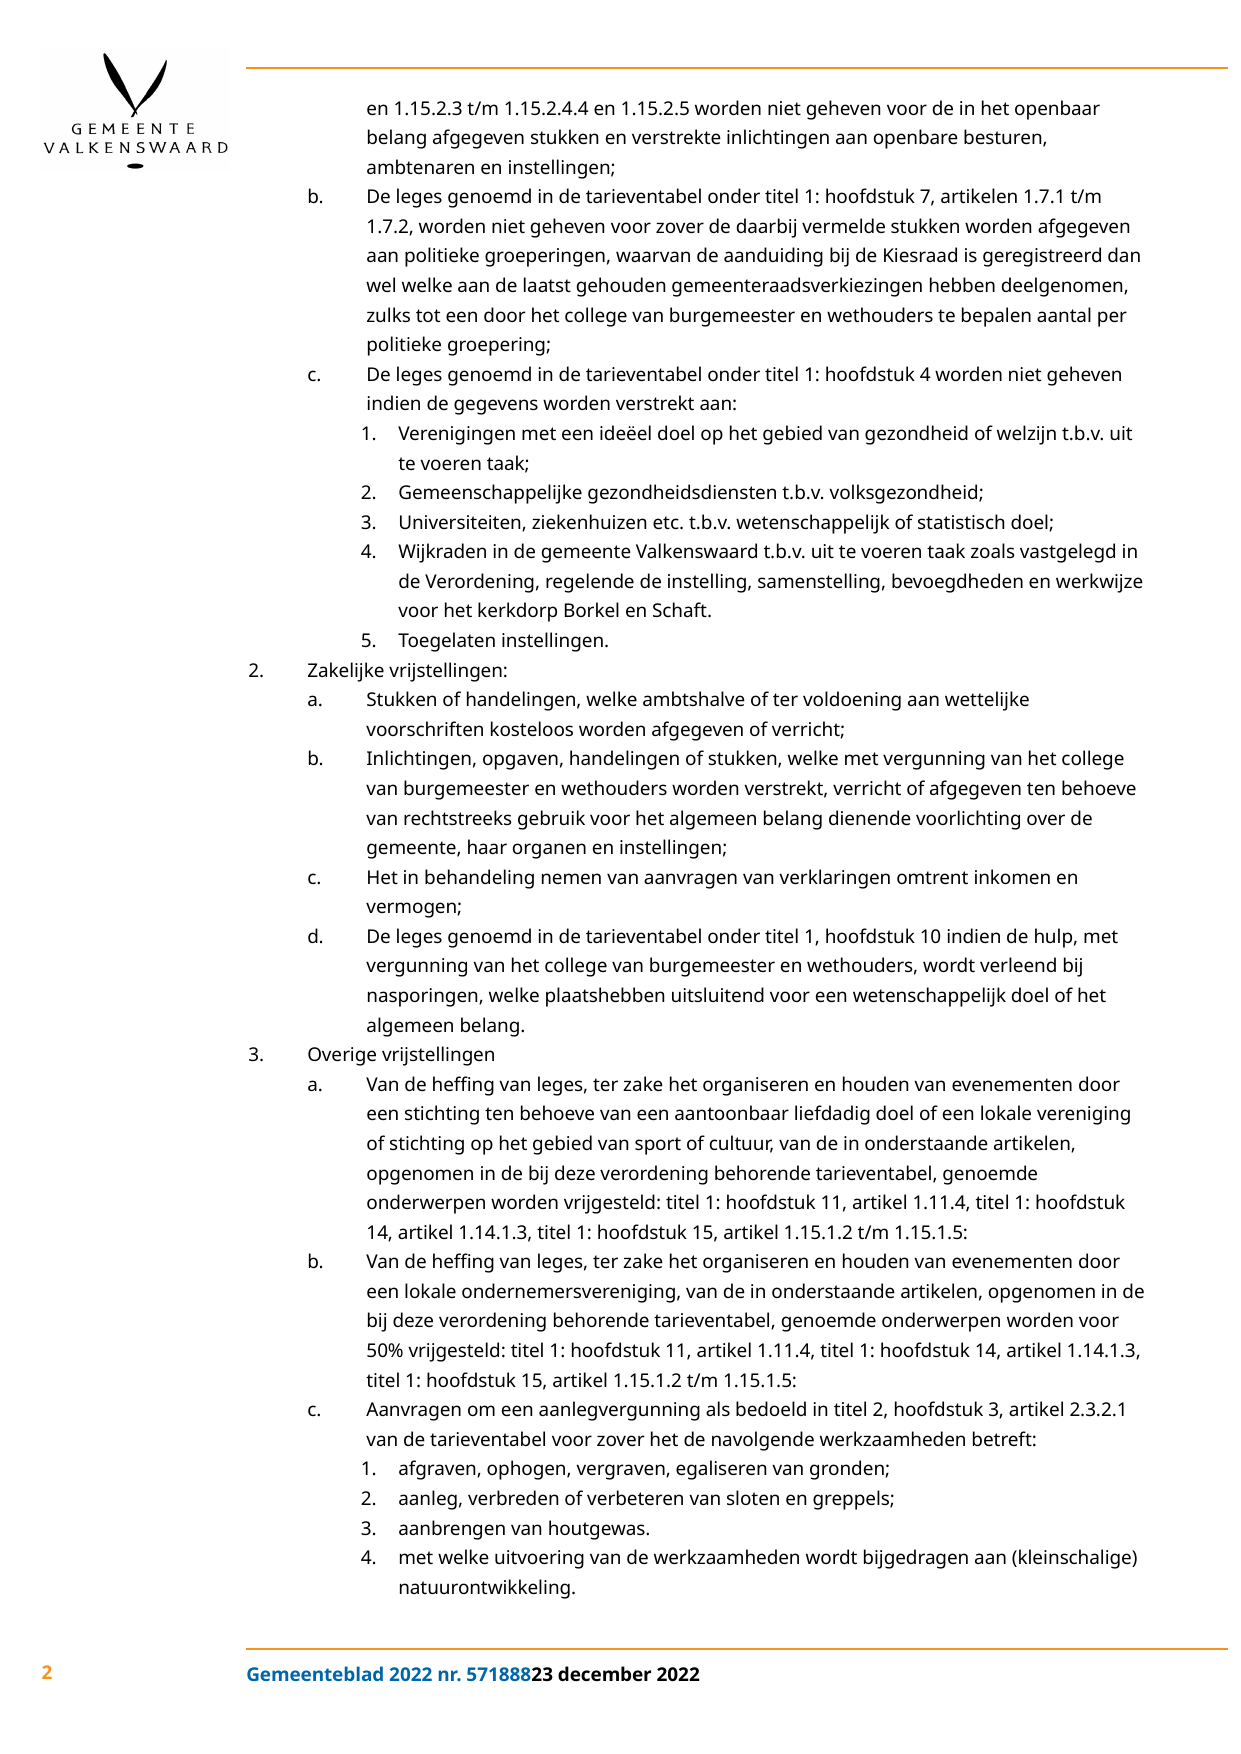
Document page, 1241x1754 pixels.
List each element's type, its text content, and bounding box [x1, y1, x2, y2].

list Verenigingen met een ideëel doel op het gebied van gezondheid of welzijn t.b.v. uit te voeren taak; [361, 420, 1152, 476]
list aanbrengen van houtgewas. [361, 1515, 1152, 1541]
list Wijkraden in de gemeente Valkenswaard t.b.v. uit te voeren taak zoals vastgelegd in de Verordening, regelende de instelling, samenstelling, bevoegdheden en werkwijze voor het kerkdorp Borkel en Schaft. [361, 538, 1152, 623]
list Zakelijke vrijstellingen: [248, 657, 1152, 683]
list aanleg, verbreden of verbeteren van sloten en greppels; [361, 1485, 1152, 1511]
list Van de heffing van leges, ter zake het organiseren en houden van evenementen door een lokale ondernemersvereniging, van de in onderstaande artikelen, opgenomen in de bij deze verordening behorende tarieventabel, genoemde onderwerpen worden voor 50% vrijgesteld: titel 1: hoofdstuk 11, artikel 1.11.4, titel 1: hoofdstuk 14, artikel 1.14.1.3, titel 1: hoofdstuk 15, artikel 1.15.1.2 t/m 1.15.1.5: [307, 1248, 1152, 1393]
list Aanvragen om een aanlegvergunning als bedoeld in titel 2, hoofdstuk 3, artikel 2.3.2.1 van de tarieventabel voor zover het de navolgende werkzaamheden betreft: [307, 1396, 1152, 1452]
list Stukken of handelingen, welke ambtshalve of ter voldoening aan wettelijke voorschriften kosteloos worden afgegeven of verricht; [307, 686, 1152, 742]
list Toegelaten instellingen. [361, 627, 1152, 653]
list De leges genoemd in de tarieventabel onder titel 1, hoofdstuk 10 indien de hulp, met vergunning van het college van burgemeester en wethouders, wordt verleend bij nasporingen, welke plaatshebben uitsluitend voor een wetenschappelijk doel of het algemeen belang. [307, 923, 1152, 1038]
list met welke uitvoering van de werkzaamheden wordt bijgedragen aan (kleinschalige) natuurontwikkeling. [361, 1544, 1152, 1600]
list afgraven, ophogen, vergraven, egaliseren van gronden; [361, 1456, 1152, 1481]
list en 1.15.2.3 t/m 1.15.2.4.4 en 1.15.2.5 worden niet geheven voor de in het openbaar belang afgegeven stukken en verstrekte inlichtingen aan openbare besturen, ambtenaren en instellingen; [307, 95, 1152, 180]
list Het in behandeling nemen van aanvragen van verklaringen omtrent inkomen en vermogen; [307, 864, 1152, 919]
picture [41, 47, 231, 172]
list Inlichtingen, opgaven, handelingen of stukken, welke met vergunning van het college van burgemeester en wethouders worden verstrekt, verricht of afgegeven ten behoeve van rechtstreeks gebruik voor het algemeen belang dienende voorlichting over de gemeente, haar organen en instellingen; [307, 746, 1152, 860]
list De leges genoemd in de tarieventabel onder titel 1: hoofdstuk 4 worden niet geheven indien de gegevens worden verstrekt aan: [307, 361, 1152, 416]
list Overige vrijstellingen [248, 1041, 1152, 1067]
list Van de heffing van leges, ter zake het organiseren en houden van evenementen door een stichting ten behoeve van een aantoonbaar liefdadig doel of een lokale vereniging of stichting op het gebied van sport of cultuur, van de in onderstaande artikelen, opgenomen in de bij deze verordening behorende tarieventabel, genoemde onderwerpen worden vrijgesteld: titel 1: hoofdstuk 11, artikel 1.11.4, titel 1: hoofdstuk 14, artikel 1.14.1.3, titel 1: hoofdstuk 15, artikel 1.15.1.2 t/m 1.15.1.5: [307, 1071, 1152, 1245]
list Gemeenschappelijke gezondheidsdiensten t.b.v. volksgezondheid; [361, 479, 1152, 505]
list Universiteiten, ziekenhuizen etc. t.b.v. wetenschappelijk of statistisch doel; [361, 509, 1152, 535]
list De leges genoemd in de tarieventabel onder titel 1: hoofdstuk 7, artikelen 1.7.1 t/m 1.7.2, worden niet geheven voor zover de daarbij vermelde stukken worden afgegeven aan politieke groeperingen, waarvan de aanduiding bij de Kiesraad is geregistreerd dan wel welke aan de laatst gehouden gemeenteraadsverkiezingen hebben deelgenomen, zulks tot een door het college van burgemeester en wethouders te bepalen aantal per politieke groepering; [307, 183, 1152, 357]
